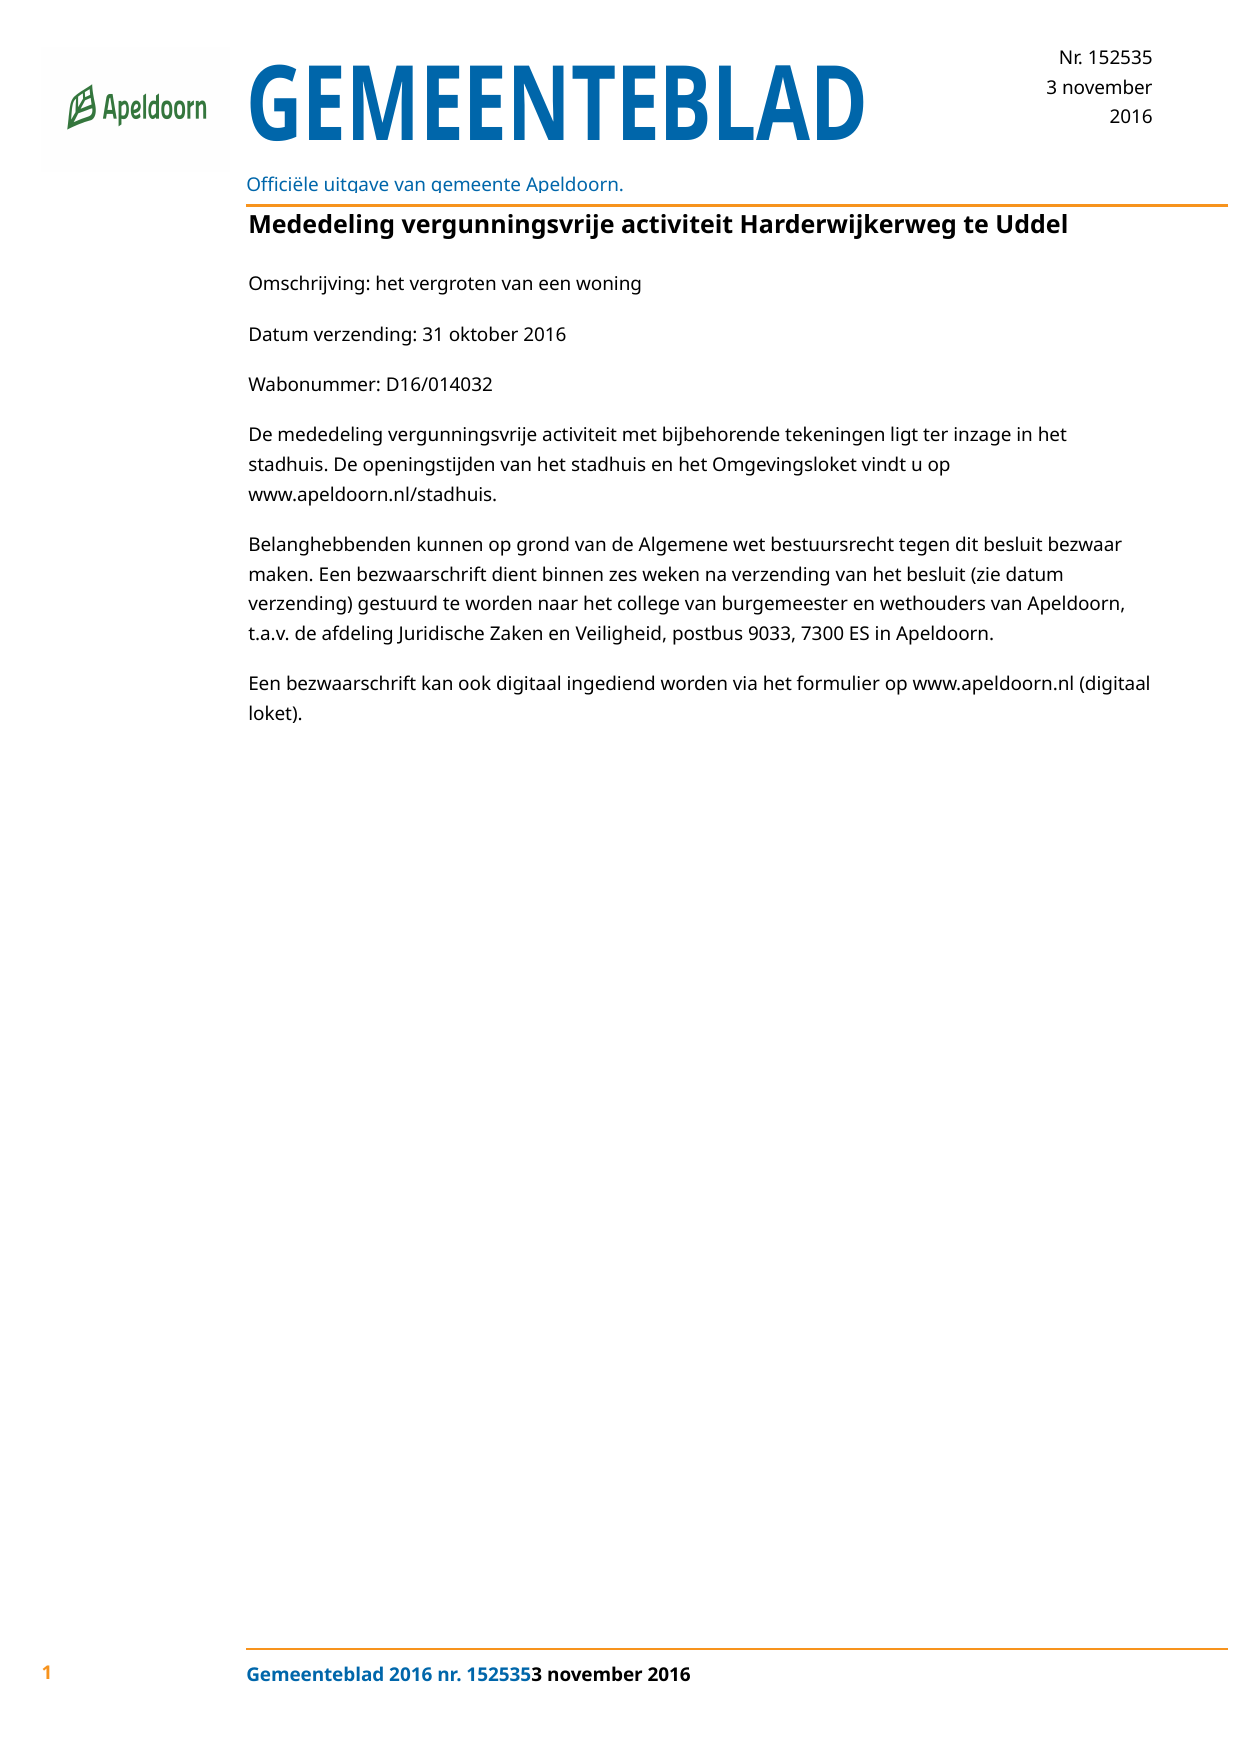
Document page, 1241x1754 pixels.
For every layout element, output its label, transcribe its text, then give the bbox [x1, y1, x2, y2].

text Wabonummer: D16/014032 [248, 371, 1152, 397]
text Belanghebbenden kunnen op grond van de Algemene wet bestuursrecht tegen dit besluit bezwaar maken. Een bezwaarschrift dient binnen zes weken na verzending van het besluit (zie datum verzending) gestuurd te worden naar het college van burgemeester en wethouders van Apeldoorn, t.a.v. de afdeling Juridische Zaken en Veiligheid, postbus 9033, 7300 ES in Apeldoorn. [248, 531, 1152, 646]
text Datum verzending: 31 oktober 2016 [248, 321, 1152, 346]
text Een bezwaarschrift kan ook digitaal ingediend worden via het formulier op www.apeldoorn.nl (digitaal loket). [248, 670, 1152, 726]
picture [41, 47, 231, 172]
text Omschrijving: het vergroten van een woning [248, 270, 1152, 296]
text De mededeling vergunningsvrije activiteit met bijbehorende tekeningen ligt ter inzage in het stadhuis. De openingstijden van het stadhuis en het Omgevingsloket vindt u op www.apeldoorn.nl/stadhuis. [248, 422, 1152, 506]
text Mededeling vergunningsvrije activiteit Harderwijkerweg te Uddel [248, 207, 1152, 241]
